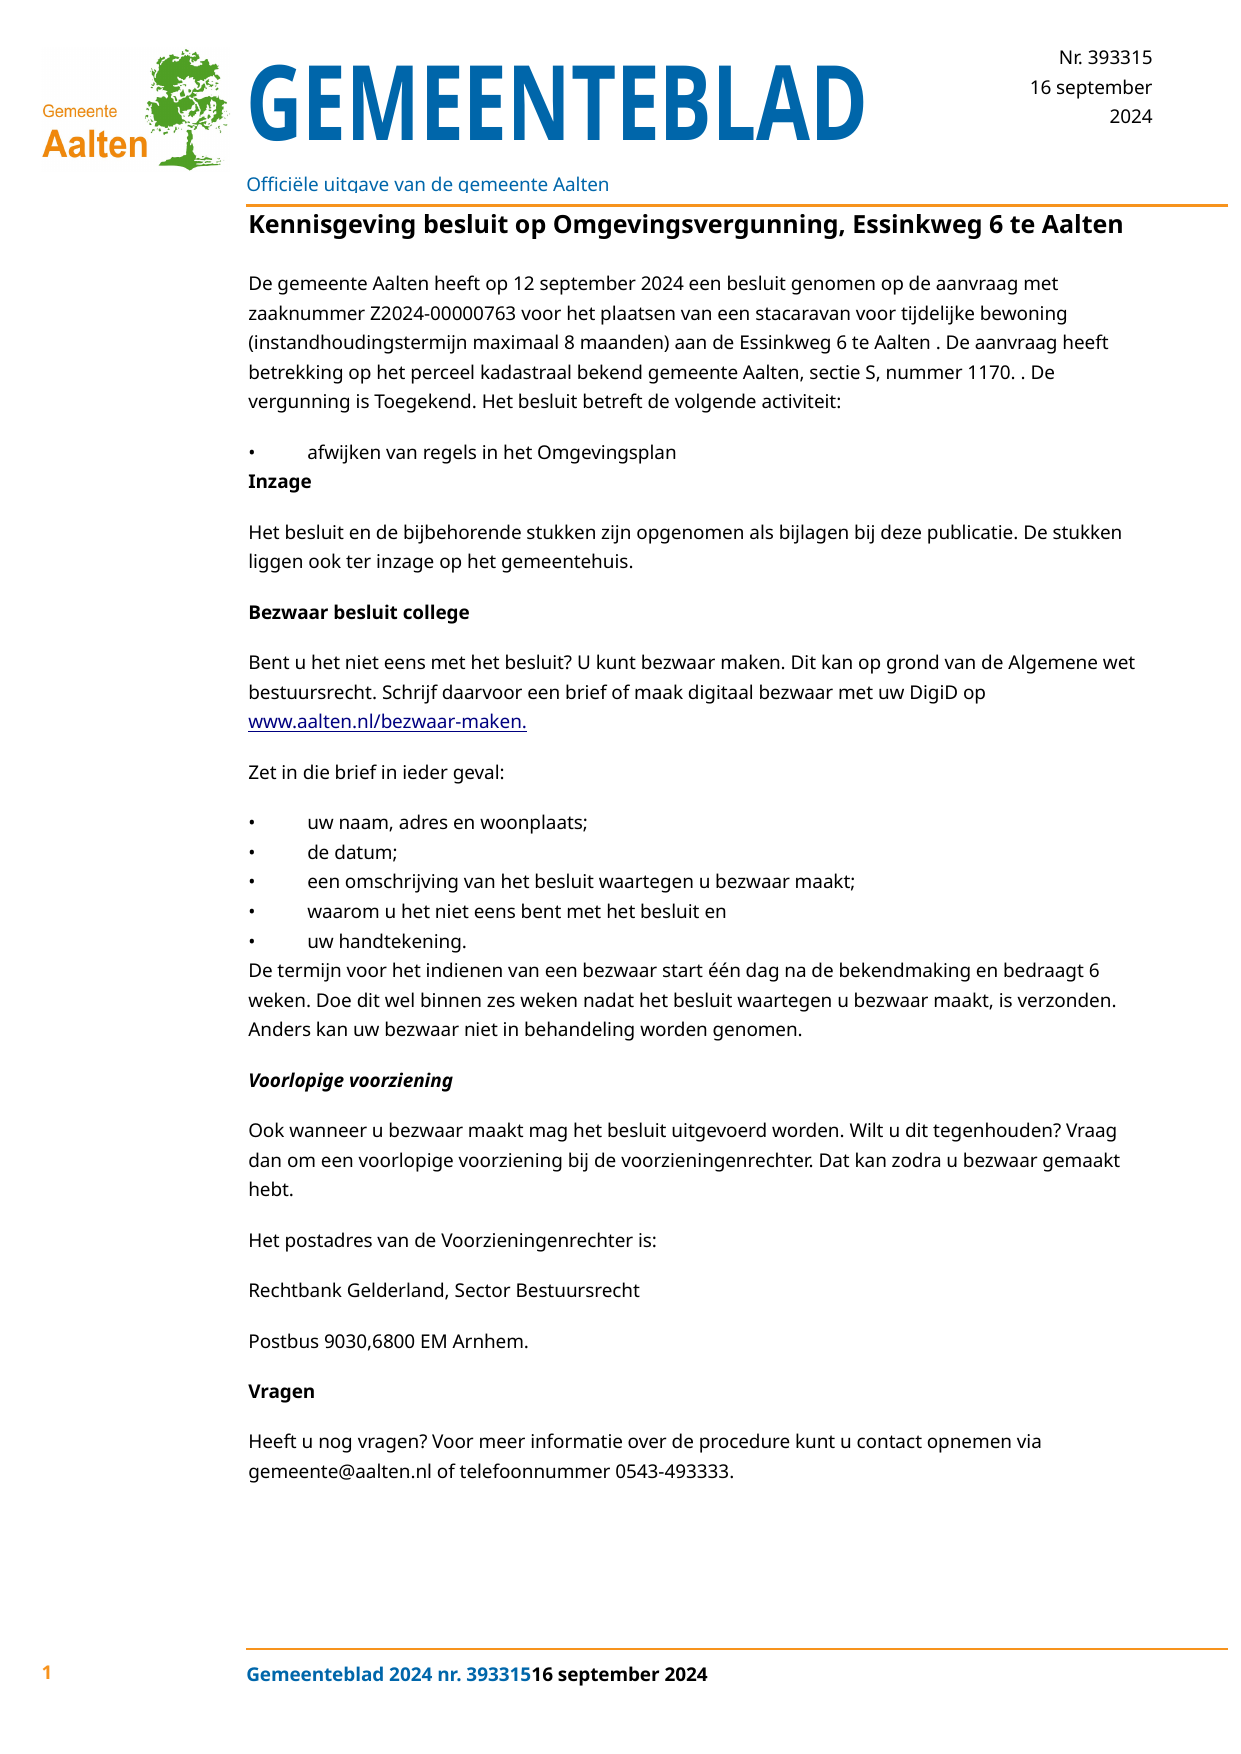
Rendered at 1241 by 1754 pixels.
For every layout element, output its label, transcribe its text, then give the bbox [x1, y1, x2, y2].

text Postbus 9030,6800 EM Arnhem. [248, 1328, 1152, 1353]
list waarom u het niet eens bent met het besluit en [248, 898, 1152, 924]
list uw naam, adres en woonplaats; [248, 809, 1152, 835]
text Kennisgeving besluit op Omgevingsvergunning, Essinkweg 6 te Aalten [248, 207, 1152, 241]
picture [41, 47, 231, 172]
list de datum; [248, 839, 1152, 865]
text De gemeente Aalten heeft op 12 september 2024 een besluit genomen op de aanvraag met zaaknummer Z2024-00000763 voor het plaatsen van een stacaravan voor tijdelijke bewoning (instandhoudingstermijn maximaal 8 maanden) aan de Essinkweg 6 te Aalten . De aanvraag heeft betrekking op het perceel kadastraal bekend gemeente Aalten, sectie S, nummer 1170. . De vergunning is Toegekend. Het besluit betreft de volgende activiteit: [248, 270, 1152, 414]
text Bent u het niet eens met het besluit? U kunt bezwaar maken. Dit kan op grond van de Algemene wet bestuursrecht. Schrijf daarvoor een brief of maak digitaal bezwaar met uw DigiD op www.aalten.nl/bezwaar-maken. [248, 649, 1152, 734]
list uw handtekening. [248, 928, 1152, 953]
text Vragen [248, 1378, 1152, 1404]
text Zet in die brief in ieder geval: [248, 759, 1152, 785]
text Rechtbank Gelderland, Sector Bestuursrecht [248, 1277, 1152, 1303]
text Heeft u nog vragen? Voor meer informatie over de procedure kunt u contact opnemen via gemeente@aalten.nl of telefoonnummer 0543-493333. [248, 1429, 1152, 1484]
text Voorlopige voorziening [248, 1067, 1152, 1093]
text Het postadres van de Voorzieningenrechter is: [248, 1227, 1152, 1253]
text Inzage [248, 469, 1152, 494]
list een omschrijving van het besluit waartegen u bezwaar maakt; [248, 869, 1152, 894]
text Het besluit en de bijbehorende stukken zijn opgenomen als bijlagen bij deze publicatie. De stukken liggen ook ter inzage op het gemeentehuis. [248, 519, 1152, 574]
text Bezwaar besluit college [248, 599, 1152, 625]
list afwijken van regels in het Omgevingsplan [248, 439, 1152, 465]
text De termijn voor het indienen van een bezwaar start één dag na de bekendmaking en bedraagt 6 weken. Doe dit wel binnen zes weken nadat het besluit waartegen u bezwaar maakt, is verzonden. Anders kan uw bezwaar niet in behandeling worden genomen. [248, 957, 1152, 1042]
text Ook wanneer u bezwaar maakt mag het besluit uitgevoerd worden. Wilt u dit tegenhouden? Vraag dan om een voorlopige voorziening bij de voorzieningenrechter. Dat kan zodra u bezwaar gemaakt hebt. [248, 1117, 1152, 1202]
